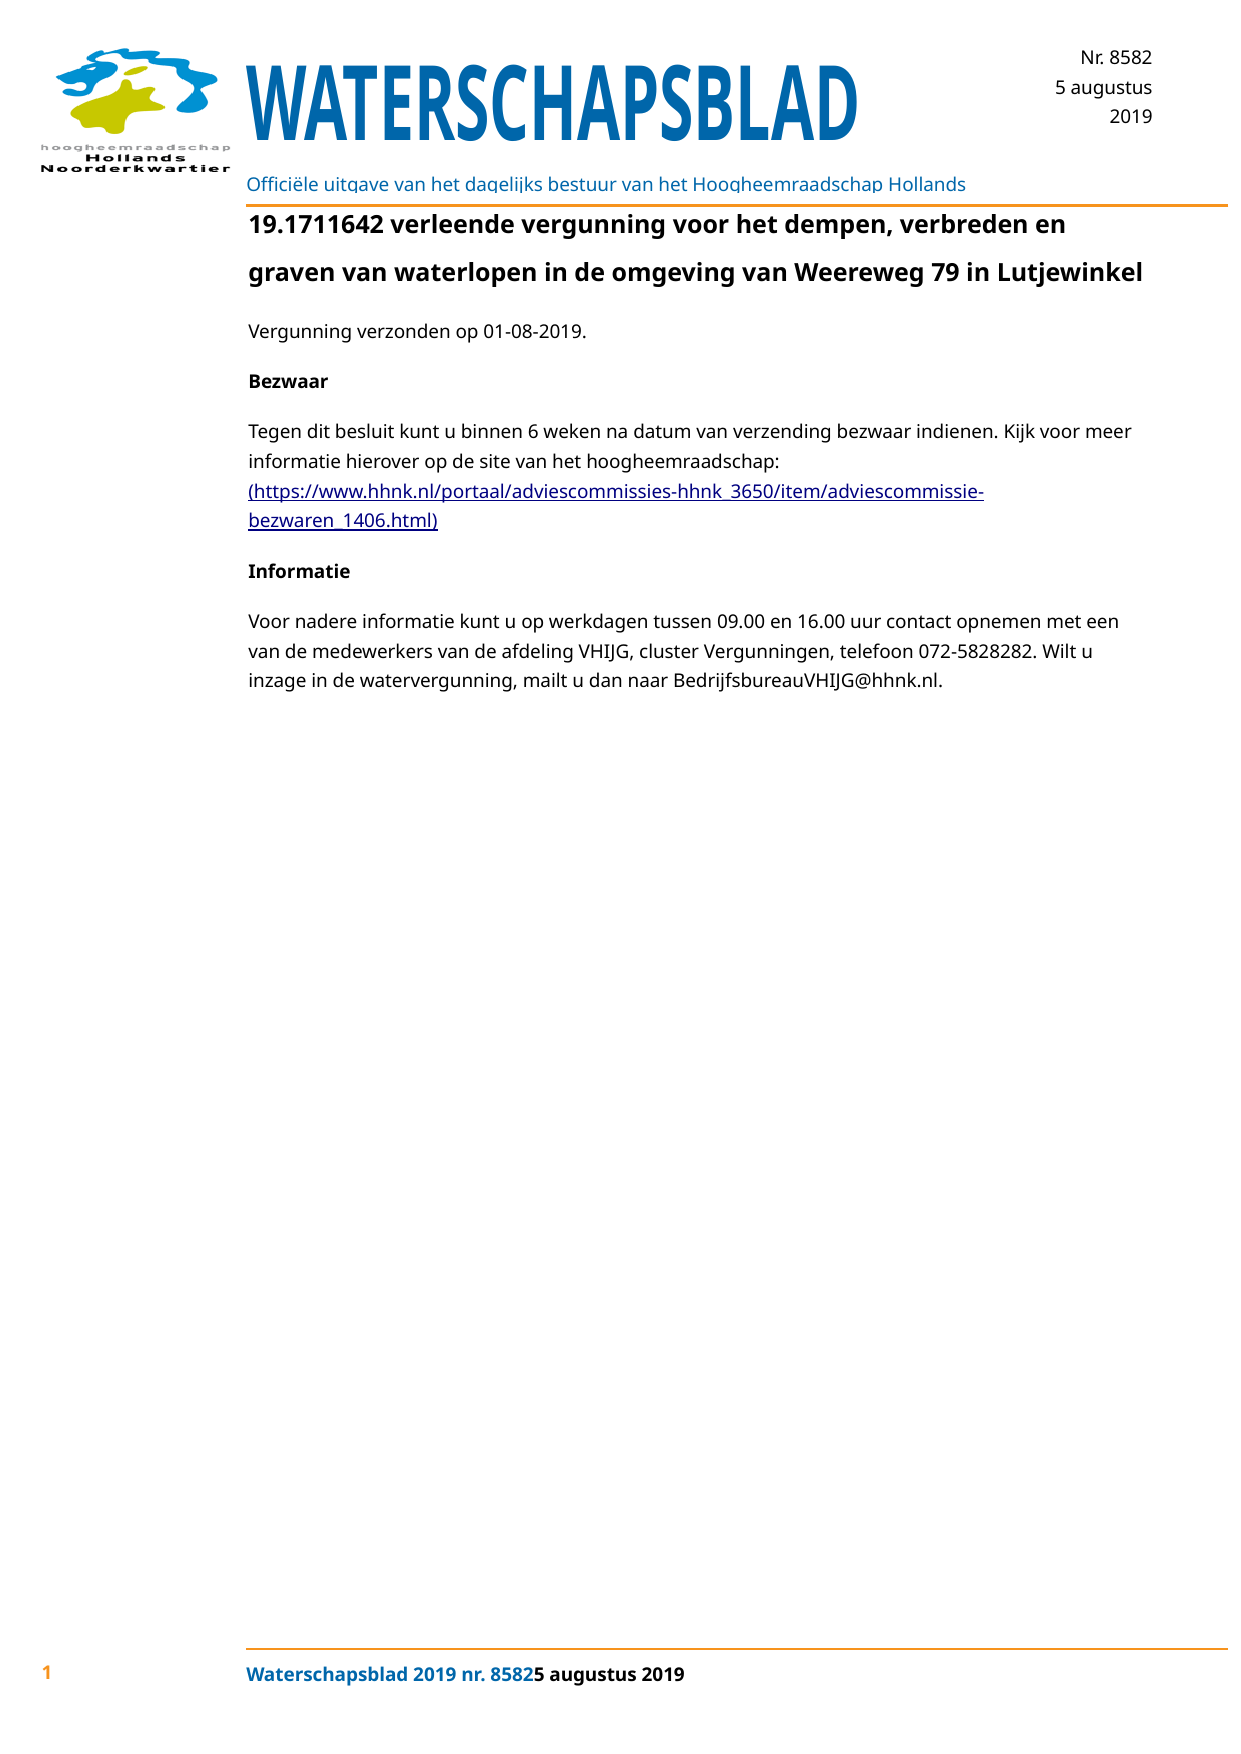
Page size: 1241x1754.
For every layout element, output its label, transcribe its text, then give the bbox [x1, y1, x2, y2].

text Informatie [248, 558, 1152, 584]
picture [41, 47, 231, 172]
text Tegen dit besluit kunt u binnen 6 weken na datum van verzending bezwaar indienen. Kijk voor meer informatie hierover op de site van het hoogheemraadschap: (https://www.hhnk.nl/portaal/adviescommissies-hhnk_3650/item/adviescommissie-bezwaren_1406.html) [248, 419, 1152, 533]
text Voor nadere informatie kunt u op werkdagen tussen 09.00 en 16.00 uur contact opnemen met een van de medewerkers van de afdeling VHIJG, cluster Vergunningen, telefoon 072-5828282. Wilt u inzage in de watervergunning, mailt u dan naar BedrijfsbureauVHIJG@hhnk.nl. [248, 608, 1152, 693]
text 19.1711642 verleende vergunning voor het dempen, verbreden en graven van waterlopen in de omgeving van Weereweg 79 in Lutjewinkel [248, 207, 1152, 288]
text Vergunning verzonden op 01-08-2019. [248, 318, 1152, 344]
text Bezwaar [248, 368, 1152, 394]
